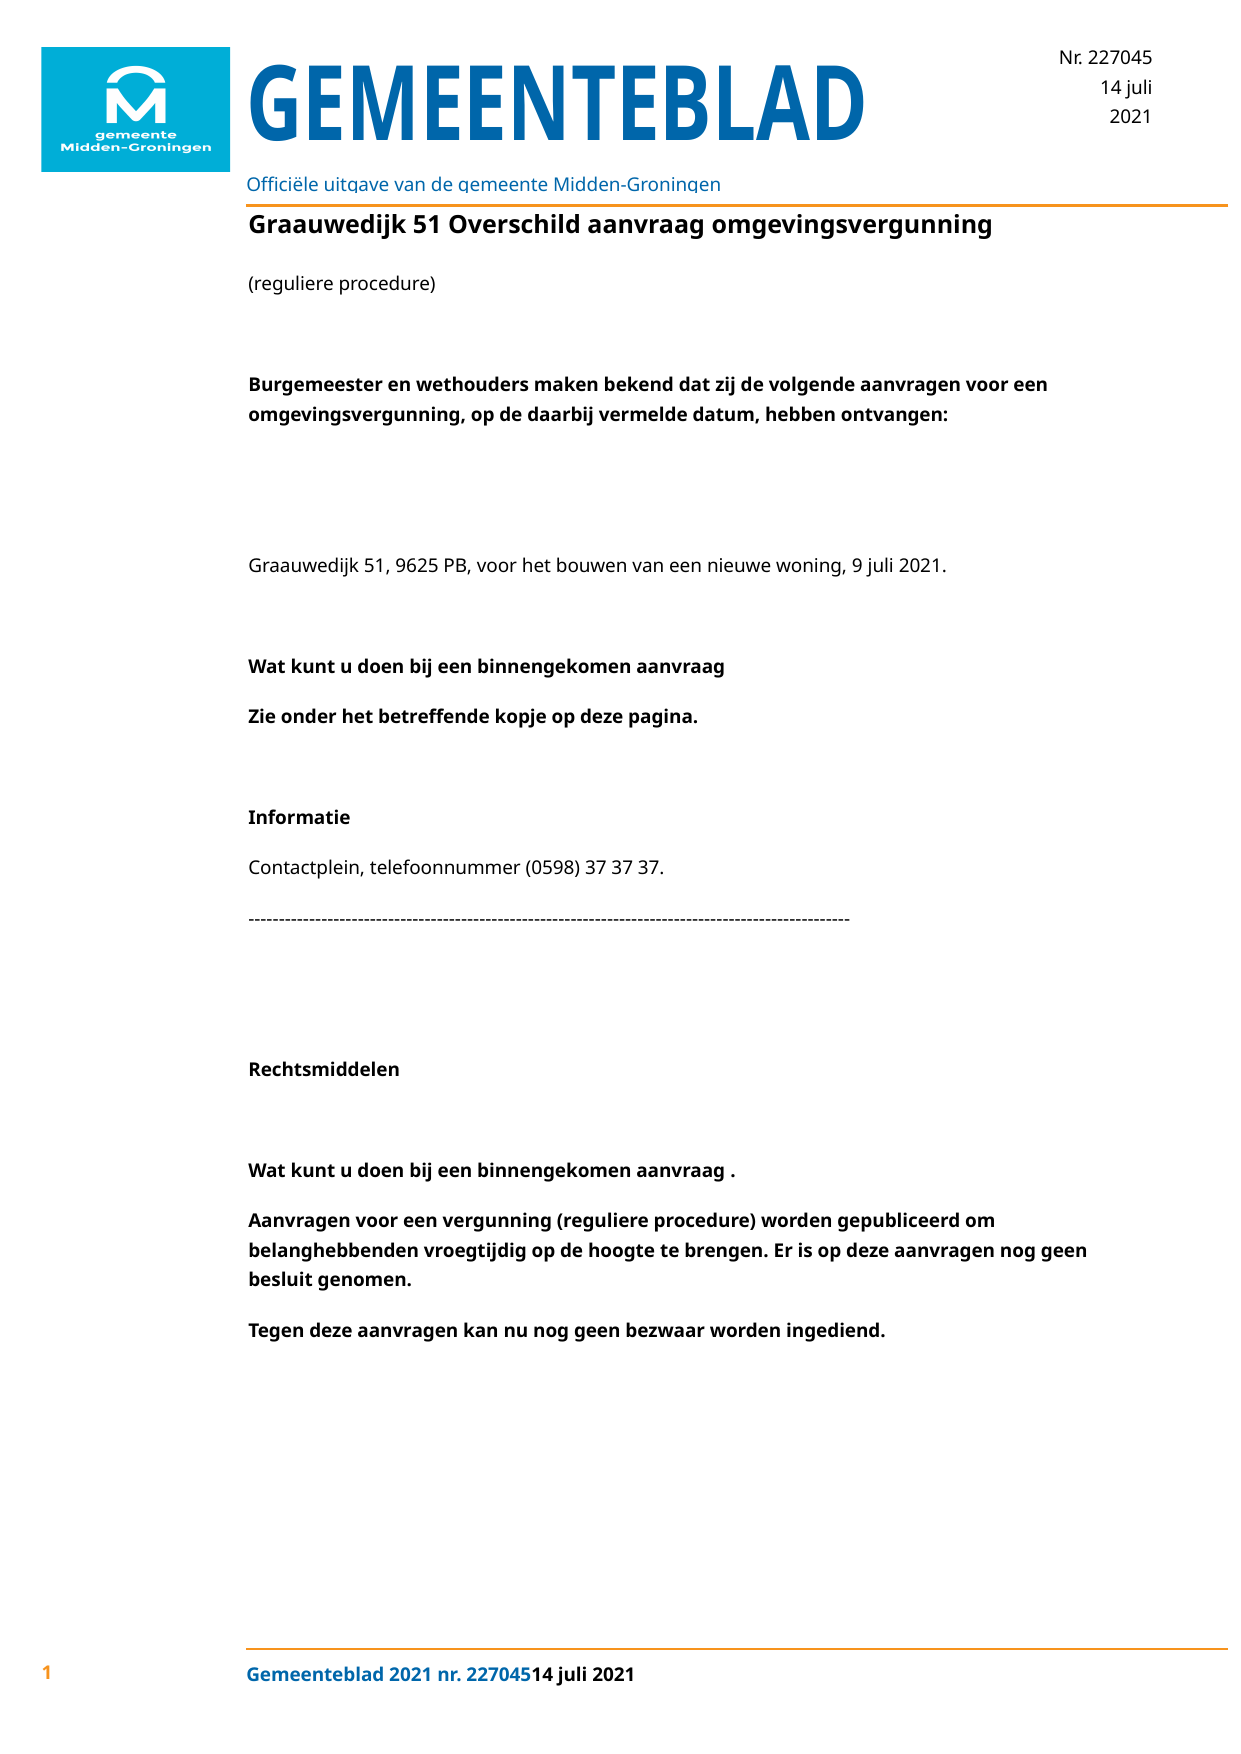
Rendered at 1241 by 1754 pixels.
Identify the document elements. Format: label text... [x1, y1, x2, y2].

text Contactplein, telefoonnummer (0598) 37 37 37. [248, 854, 1152, 880]
text Rechtsmiddelen [248, 1056, 1152, 1082]
picture [107, 89, 165, 122]
text (reguliere procedure) [248, 270, 1152, 296]
text Burgemeester en wethouders maken bekend dat zij de volgende aanvragen voor een omgevingsvergunning, op de daarbij vermelde datum, hebben ontvangen: [248, 371, 1152, 426]
picture [184, 146, 190, 153]
text Aanvragen voor een vergunning (reguliere procedure) worden gepubliceerd om belanghebbenden vroegtijdig op de hoogte te brengen. Er is op deze aanvragen nog geen besluit genomen. [248, 1207, 1152, 1292]
text --------------------------------------------------------------------------------------------------- [248, 905, 1152, 931]
text Graauwedijk 51, 9625 PB, voor het bouwen van een nieuwe woning, 9 juli 2021. [248, 552, 1152, 578]
text Informatie [248, 804, 1152, 830]
text Tegen deze aanvragen kan nu nog geen bezwaar worden ingediend. [248, 1317, 1152, 1343]
text Zie onder het betreffende kopje op deze pagina. [248, 703, 1152, 729]
picture [108, 66, 164, 82]
text Graauwedijk 51 Overschild aanvraag omgevingsvergunning [248, 207, 1152, 241]
text Wat kunt u doen bij een binnengekomen aanvraag [248, 653, 1152, 678]
text Wat kunt u doen bij een binnengekomen aanvraag . [248, 1157, 1152, 1183]
